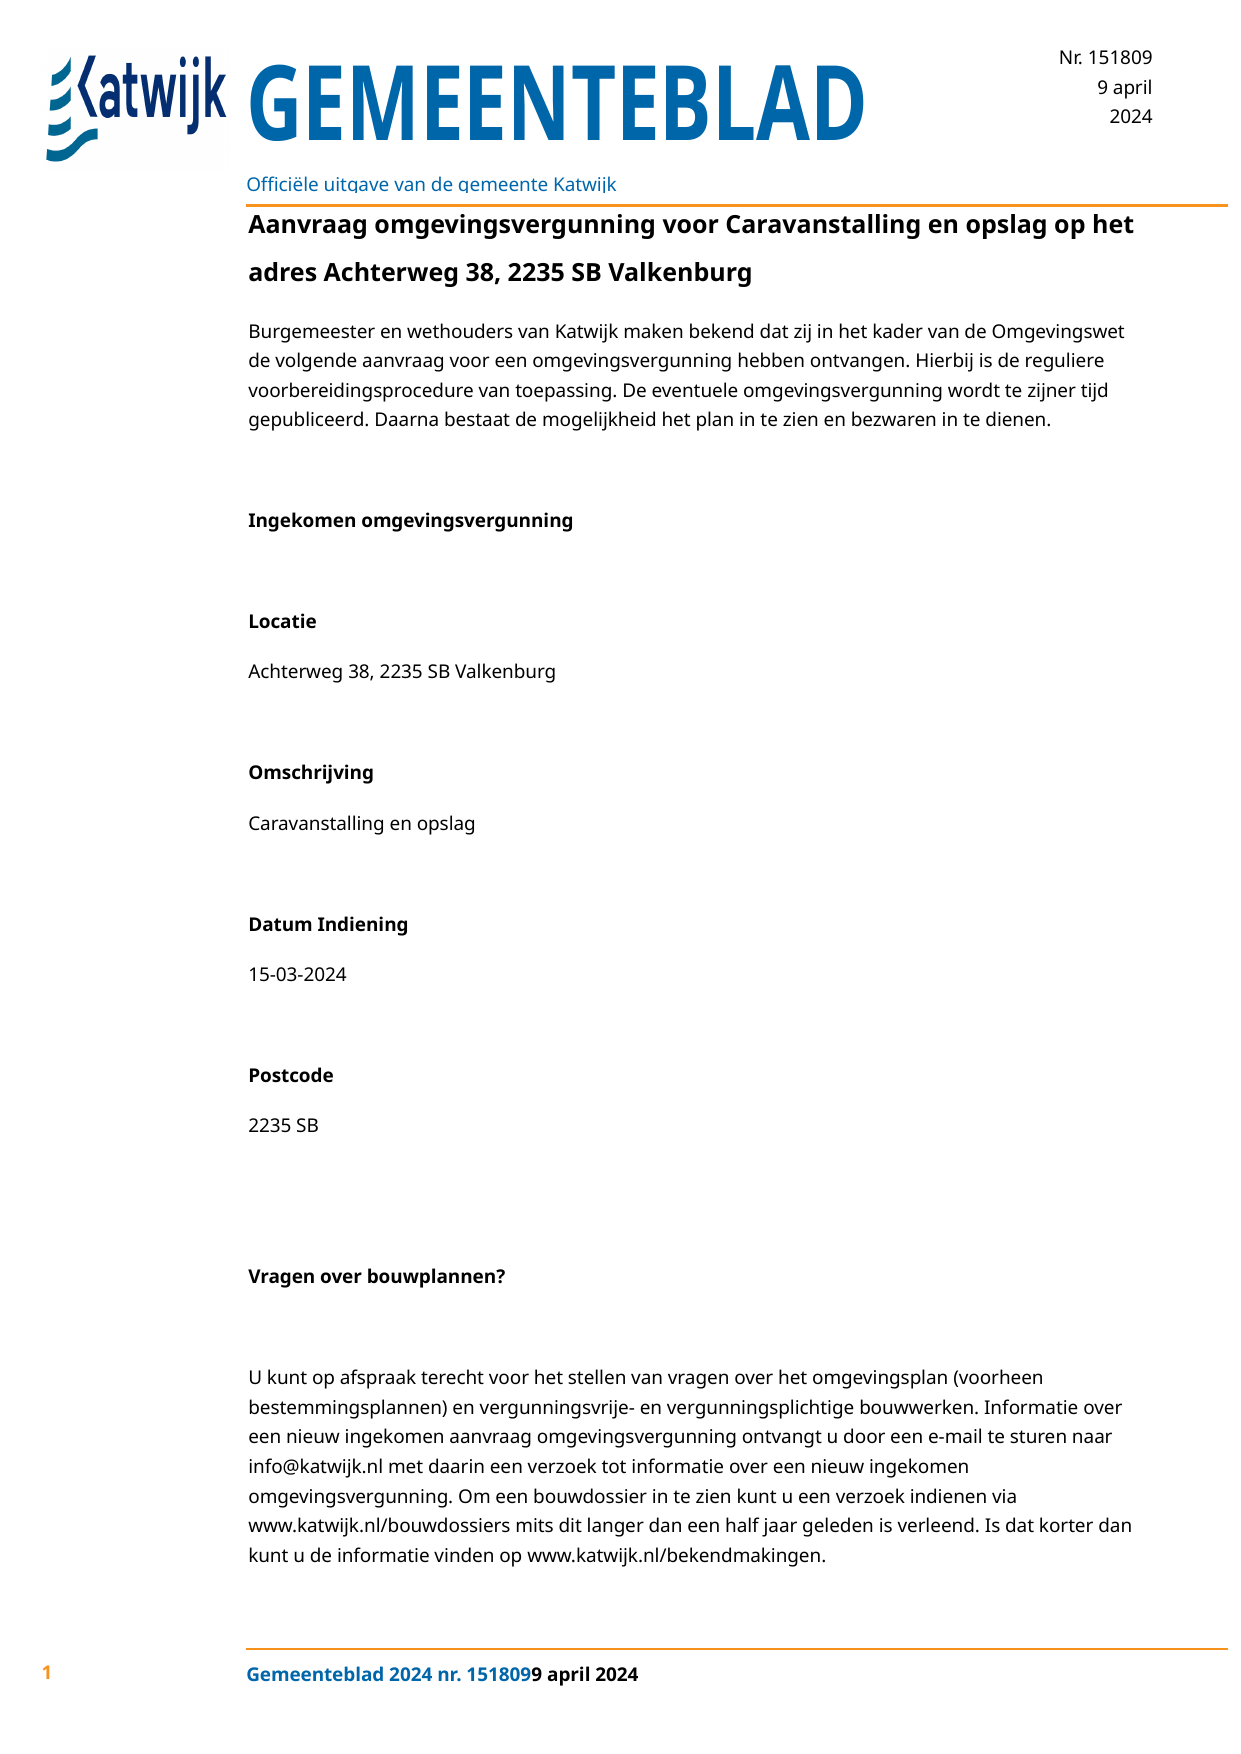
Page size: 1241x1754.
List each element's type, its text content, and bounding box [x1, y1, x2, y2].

text U kunt op afspraak terecht voor het stellen van vragen over het omgevingsplan (voorheen bestemmingsplannen) en vergunningsvrije- en vergunningsplichtige bouwwerken. Informatie over een nieuw ingekomen aanvraag omgevingsvergunning ontvangt u door een e-mail te sturen naar info@katwijk.nl met daarin een verzoek tot informatie over een nieuw ingekomen omgevingsvergunning. Om een bouwdossier in te zien kunt u een verzoek indienen via www.katwijk.nl/bouwdossiers mits dit langer dan een half jaar geleden is verleend. Is dat korter dan kunt u de informatie vinden op www.katwijk.nl/bekendmakingen. [248, 1364, 1152, 1568]
text 15-03-2024 [248, 961, 1152, 987]
text Achterweg 38, 2235 SB Valkenburg [248, 659, 1152, 684]
text Caravanstalling en opslag [248, 810, 1152, 836]
picture [41, 47, 231, 172]
text Locatie [248, 608, 1152, 634]
text Datum Indiening [248, 911, 1152, 937]
text Vragen over bouwplannen? [248, 1264, 1152, 1289]
text 2235 SB [248, 1112, 1152, 1138]
text Omschrijving [248, 759, 1152, 785]
text Aanvraag omgevingsvergunning voor Caravanstalling en opslag op het adres Achterweg 38, 2235 SB Valkenburg [248, 207, 1152, 288]
text Ingekomen omgevingsvergunning [248, 507, 1152, 533]
text Burgemeester en wethouders van Katwijk maken bekend dat zij in het kader van de Omgevingswet de volgende aanvraag voor een omgevingsvergunning hebben ontvangen. Hierbij is de reguliere voorbereidingsprocedure van toepassing. De eventuele omgevingsvergunning wordt te zijner tijd gepubliceerd. Daarna bestaat de mogelijkheid het plan in te zien en bezwaren in te dienen. [248, 318, 1152, 432]
text Postcode [248, 1062, 1152, 1088]
